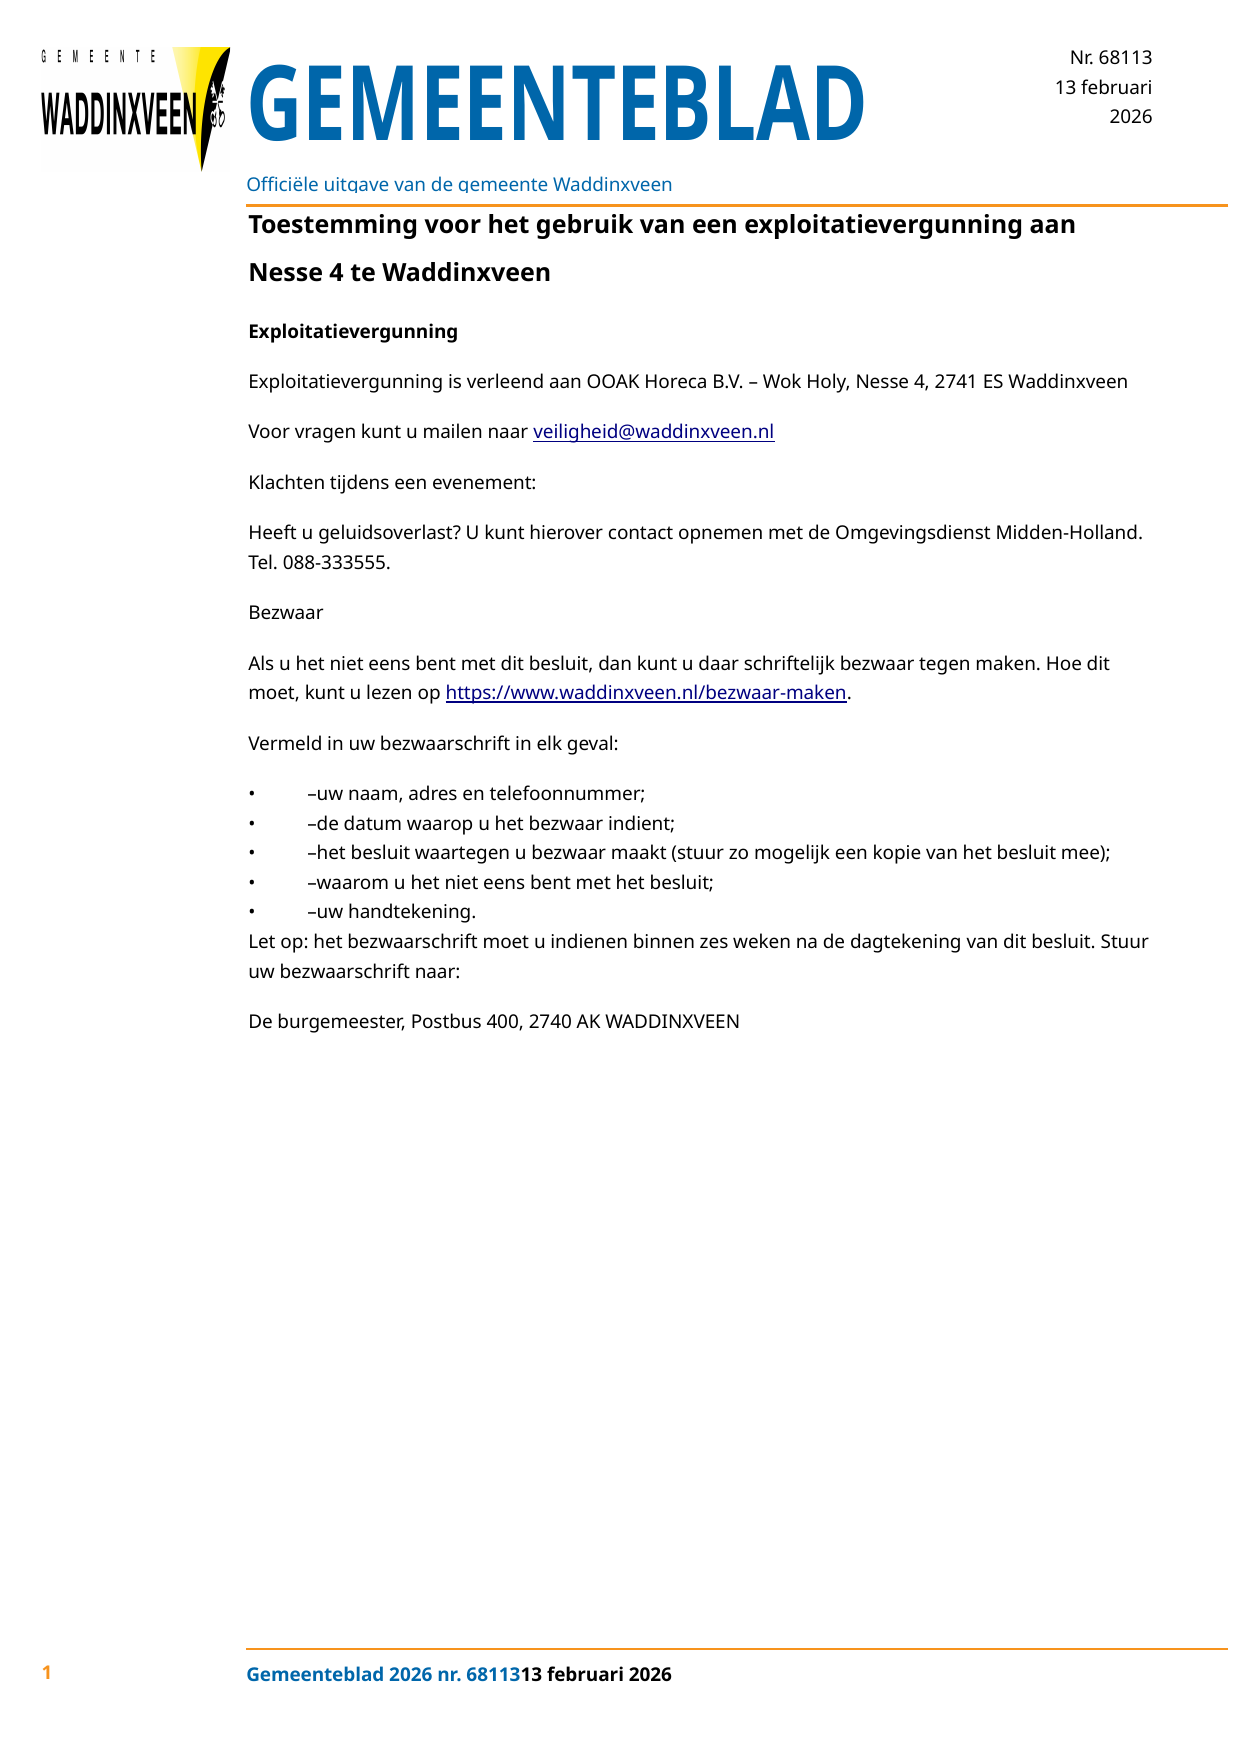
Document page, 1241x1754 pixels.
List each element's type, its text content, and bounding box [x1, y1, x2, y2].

text Bezwaar [248, 599, 1152, 625]
text Klachten tijdens een evenement: [248, 469, 1152, 495]
list –uw naam, adres en telefoonnummer; [248, 780, 1152, 806]
text Als u het niet eens bent met dit besluit, dan kunt u daar schriftelijk bezwaar tegen maken. Hoe dit moet, kunt u lezen op https://www.waddinxveen.nl/bezwaar-maken. [248, 650, 1152, 705]
list –de datum waarop u het bezwaar indient; [248, 810, 1152, 836]
text Voor vragen kunt u mailen naar veiligheid@waddinxveen.nl [248, 419, 1152, 444]
text De burgemeester, Postbus 400, 2740 AK WADDINXVEEN [248, 1008, 1152, 1034]
text Toestemming voor het gebruik van een exploitatievergunning aan Nesse 4 te Waddinxveen [248, 207, 1152, 288]
text Exploitatievergunning [248, 318, 1152, 344]
text Exploitatievergunning is verleend aan OOAK Horeca B.V. – Wok Holy, Nesse 4, 2741 ES Waddinxveen [248, 368, 1152, 394]
text Heeft u geluidsoverlast? U kunt hierover contact opnemen met de Omgevingsdienst Midden-Holland. Tel. 088-333555. [248, 519, 1152, 575]
list –het besluit waartegen u bezwaar maakt (stuur zo mogelijk een kopie van het besluit mee); [248, 839, 1152, 865]
text Vermeld in uw bezwaarschrift in elk geval: [248, 730, 1152, 756]
text Let op: het bezwaarschrift moet u indienen binnen zes weken na de dagtekening van dit besluit. Stuur uw bezwaarschrift naar: [248, 928, 1152, 984]
list –waarom u het niet eens bent met het besluit; [248, 869, 1152, 895]
list –uw handtekening. [248, 899, 1152, 924]
picture [41, 47, 231, 172]
